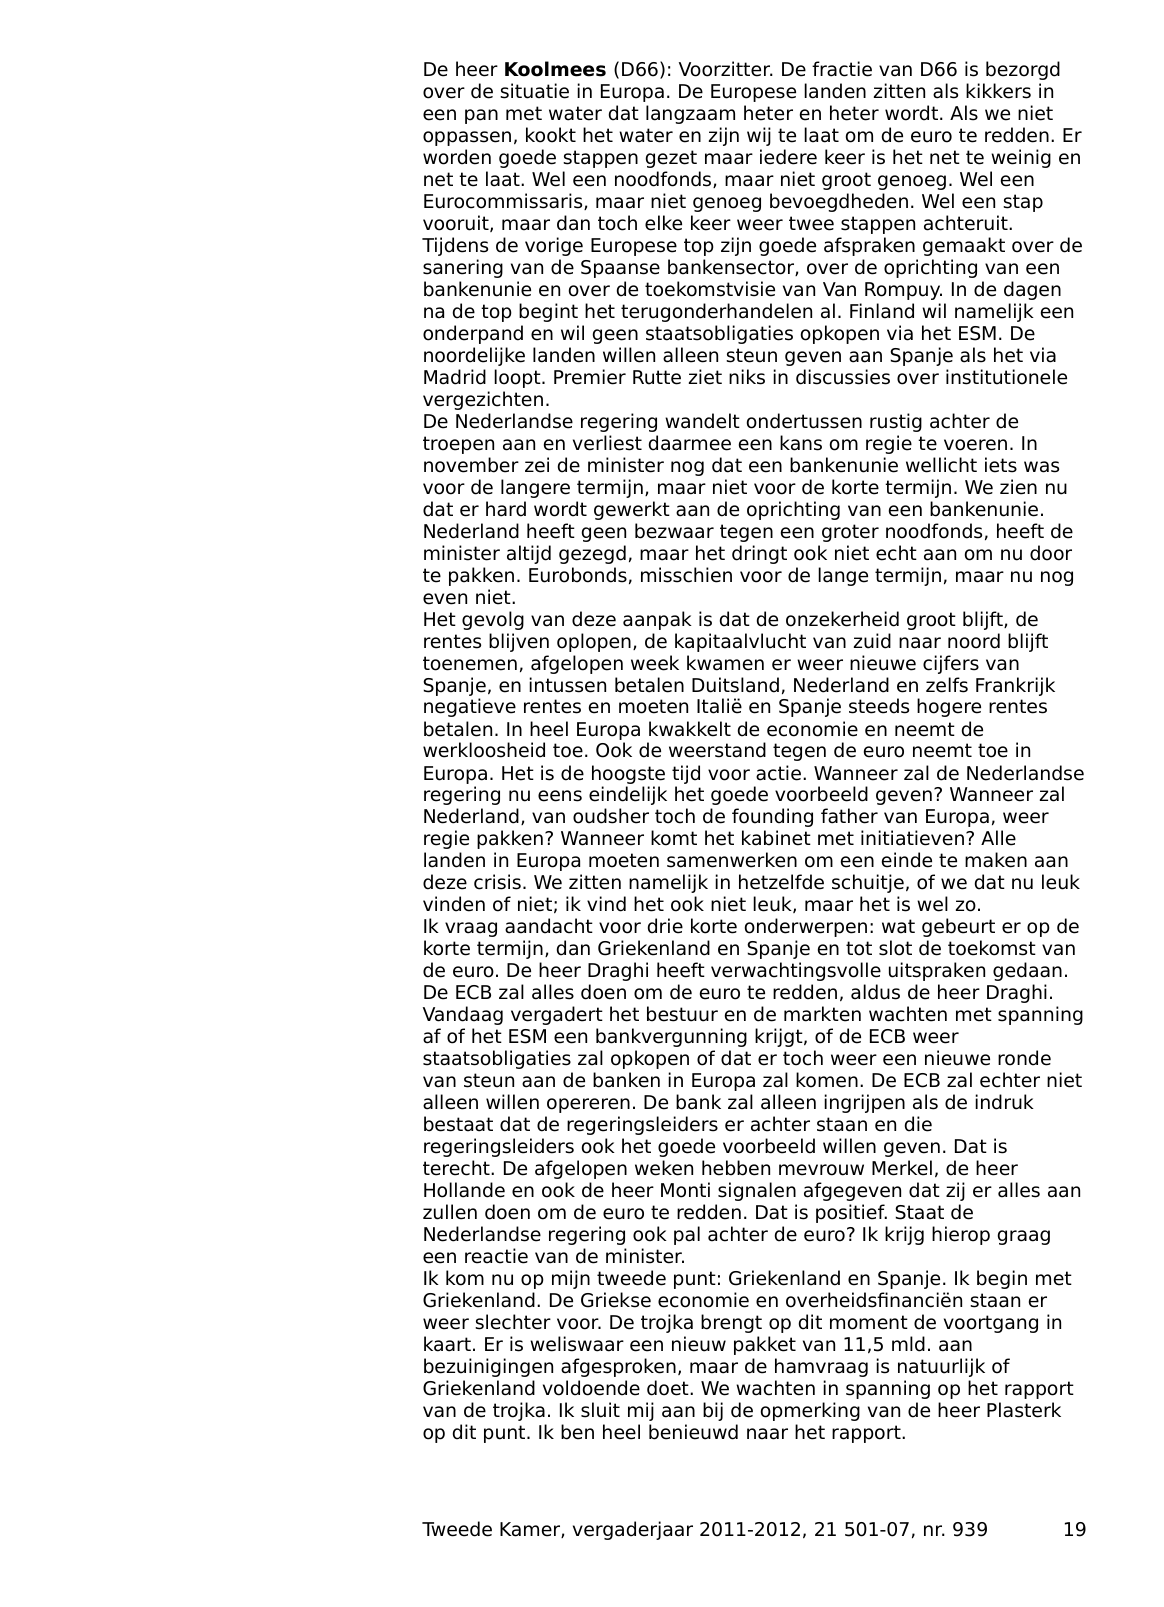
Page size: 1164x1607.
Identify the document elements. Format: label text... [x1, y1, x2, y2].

text Het gevolg van deze aanpak is dat de onzekerheid groot blijft, de rentes blijven oplopen, de kapitaalvlucht van zuid naar noord blijft toenemen, afgelopen week kwamen er weer nieuwe cijfers van Spanje, en intussen betalen Duitsland, Nederland en zelfs Frankrijk negatieve rentes en moeten Italië en Spanje steeds hogere rentes betalen. In heel Europa kwakkelt de economie en neemt de werkloosheid toe. Ook de weerstand tegen de euro neemt toe in Europa. Het is de hoogste tijd voor actie. Wanneer zal de Nederlandse regering nu eens eindelijk het goede voorbeeld geven? Wanneer zal Nederland, van oudsher toch de founding father van Europa, weer regie pakken? Wanneer komt het kabinet met initiatieven? Alle landen in Europa moeten samenwerken om een einde te maken aan deze crisis. We zitten namelijk in hetzelfde schuitje, of we dat nu leuk vinden of niet; ik vind het ook niet leuk, maar het is wel zo. [422, 608, 1087, 916]
text De Nederlandse regering wandelt ondertussen rustig achter de troepen aan en verliest daarmee een kans om regie te voeren. In november zei de minister nog dat een bankenunie wellicht iets was voor de langere termijn, maar niet voor de korte termijn. We zien nu dat er hard wordt gewerkt aan de oprichting van een bankenunie. Nederland heeft geen bezwaar tegen een groter noodfonds, heeft de minister altijd gezegd, maar het dringt ook niet echt aan om nu door te pakken. Eurobonds, misschien voor de lange termijn, maar nu nog even niet. [422, 411, 1087, 608]
text Ik vraag aandacht voor drie korte onderwerpen: wat gebeurt er op de korte termijn, dan Griekenland en Spanje en tot slot de toekomst van de euro. De heer Draghi heeft verwachtingsvolle uitspraken gedaan. De ECB zal alles doen om de euro te redden, aldus de heer Draghi. Vandaag vergadert het bestuur en de markten wachten met spanning af of het ESM een bankvergunning krijgt, of de ECB weer staatsobligaties zal opkopen of dat er toch weer een nieuwe ronde van steun aan de banken in Europa zal komen. De ECB zal echter niet alleen willen opereren. De bank zal alleen ingrijpen als de indruk bestaat dat de regeringsleiders er achter staan en die regeringsleiders ook het goede voorbeeld willen geven. Dat is terecht. De afgelopen weken hebben mevrouw Merkel, de heer Hollande en ook de heer Monti signalen afgegeven dat zij er alles aan zullen doen om de euro te redden. Dat is positief. Staat de Nederlandse regering ook pal achter de euro? Ik krijg hierop graag een reactie van de minister. [422, 916, 1087, 1268]
text Ik kom nu op mijn tweede punt: Griekenland en Spanje. Ik begin met Griekenland. De Griekse economie en overheidsfinanciën staan er weer slechter voor. De trojka brengt op dit moment de voortgang in kaart. Er is weliswaar een nieuw pakket van 11,5 mld. aan bezuinigingen afgesproken, maar de hamvraag is natuurlijk of Griekenland voldoende doet. We wachten in spanning op het rapport van de trojka. Ik sluit mij aan bij de opmerking van de heer Plasterk op dit punt. Ik ben heel benieuwd naar het rapport. [422, 1268, 1087, 1444]
text Tijdens de vorige Europese top zijn goede afspraken gemaakt over de sanering van de Spaanse bankensector, over de oprichting van een bankenunie en over de toekomstvisie van Van Rompuy. In de dagen na de top begint het terugonderhandelen al. Finland wil namelijk een onderpand en wil geen staatsobligaties opkopen via het ESM. De noordelijke landen willen alleen steun geven aan Spanje als het via Madrid loopt. Premier Rutte ziet niks in discussies over institutionele vergezichten. [422, 235, 1087, 411]
text De heer Koolmees (D66): Voorzitter. De fractie van D66 is bezorgd over de situatie in Europa. De Europese landen zitten als kikkers in een pan met water dat langzaam heter en heter wordt. Als we niet oppassen, kookt het water en zijn wij te laat om de euro te redden. Er worden goede stappen gezet maar iedere keer is het net te weinig en net te laat. Wel een noodfonds, maar niet groot genoeg. Wel een Eurocommissaris, maar niet genoeg bevoegdheden. Wel een stap vooruit, maar dan toch elke keer weer twee stappen achteruit. [422, 59, 1087, 235]
